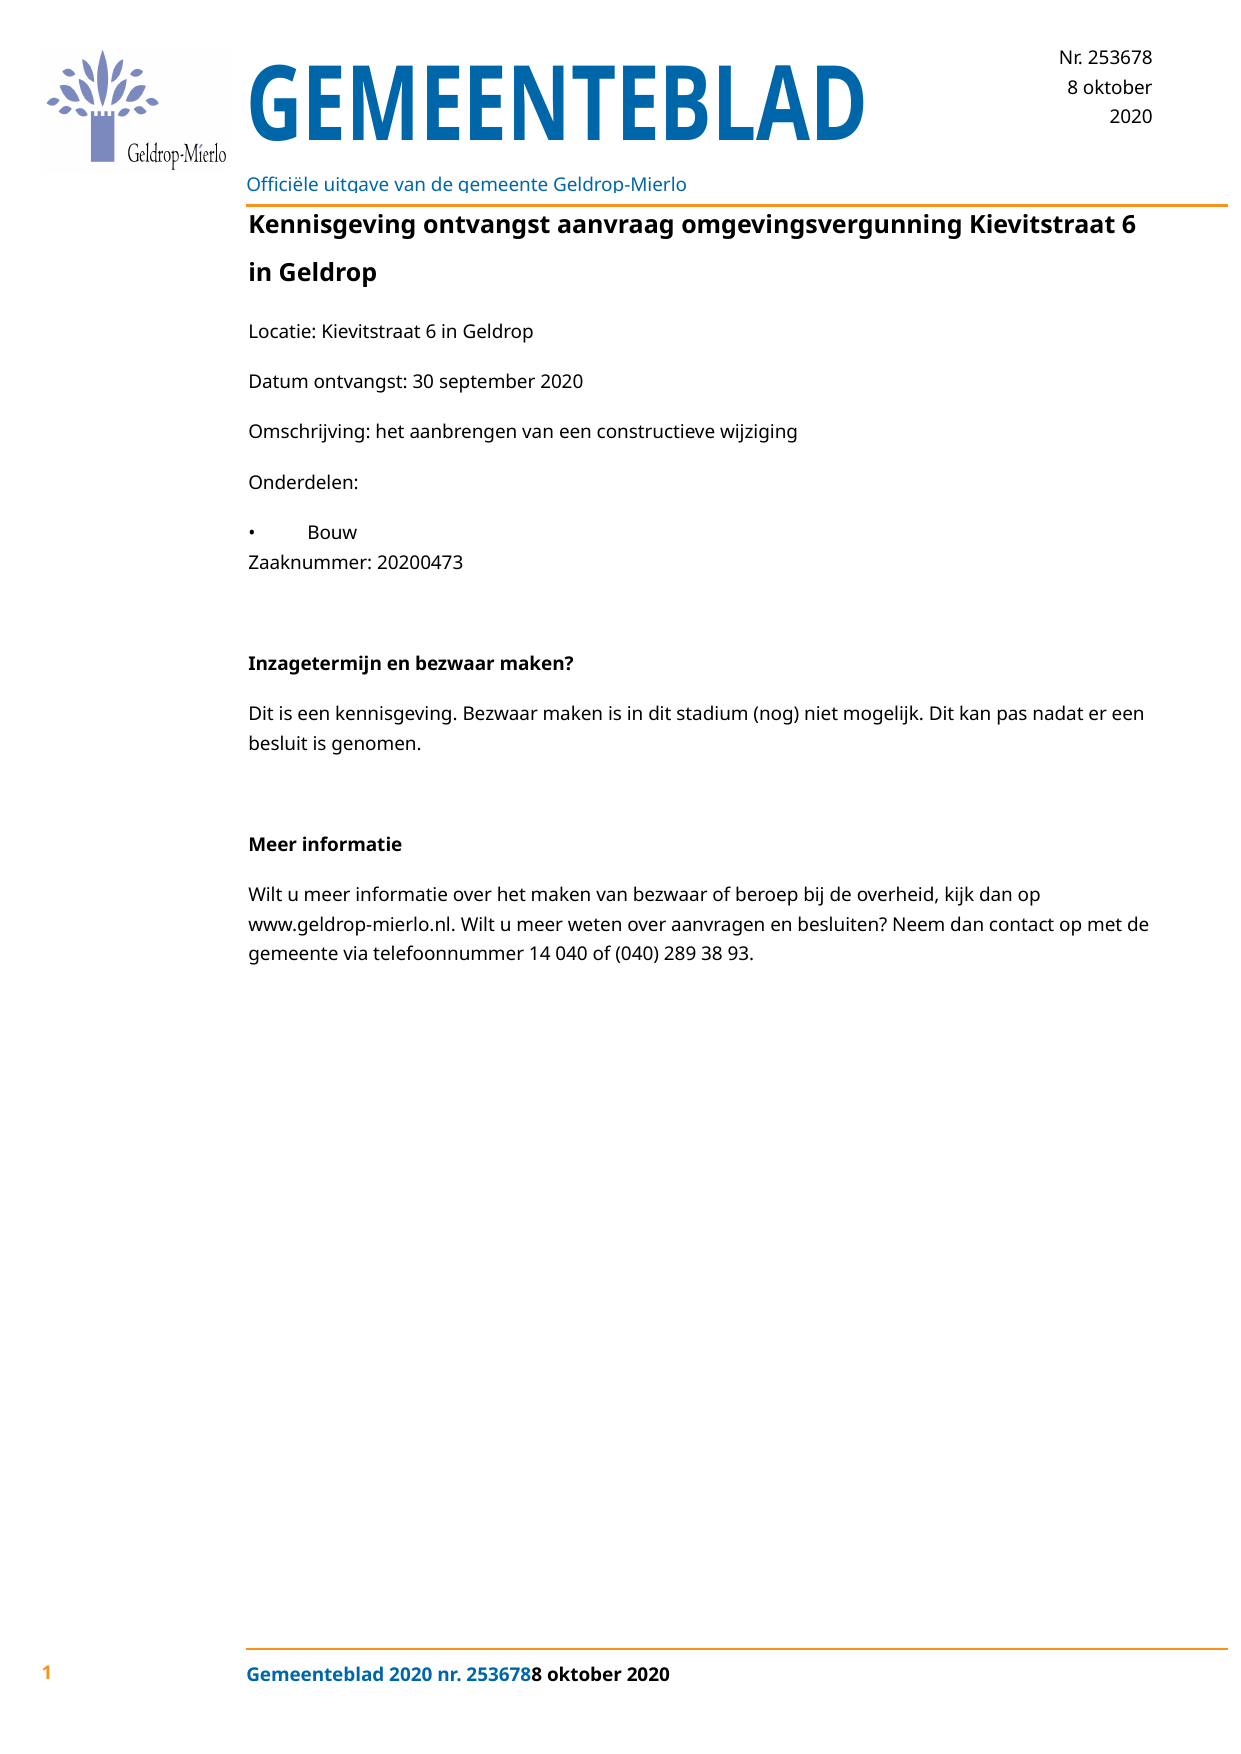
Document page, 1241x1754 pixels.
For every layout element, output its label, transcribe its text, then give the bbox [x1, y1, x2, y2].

text Meer informatie [248, 831, 1152, 857]
list Bouw [248, 519, 1152, 545]
text Datum ontvangst: 30 september 2020 [248, 368, 1152, 394]
text Dit is een kennisgeving. Bezwaar maken is in dit stadium (nog) niet mogelijk. Dit kan pas nadat er een besluit is genomen. [248, 700, 1152, 756]
text Kennisgeving ontvangst aanvraag omgevingsvergunning Kievitstraat 6 in Geldrop [248, 207, 1152, 288]
text Onderdelen: [248, 469, 1152, 495]
picture [41, 47, 231, 172]
text Zaaknummer: 20200473 [248, 549, 1152, 575]
text Omschrijving: het aanbrengen van een constructieve wijziging [248, 419, 1152, 444]
text Wilt u meer informatie over het maken van bezwaar of beroep bij de overheid, kijk dan op www.geldrop-mierlo.nl. Wilt u meer weten over aanvragen en besluiten? Neem dan contact op met de gemeente via telefoonnummer 14 040 of (040) 289 38 93. [248, 881, 1152, 966]
text Locatie: Kievitstraat 6 in Geldrop [248, 318, 1152, 344]
text Inzagetermijn en bezwaar maken? [248, 650, 1152, 676]
